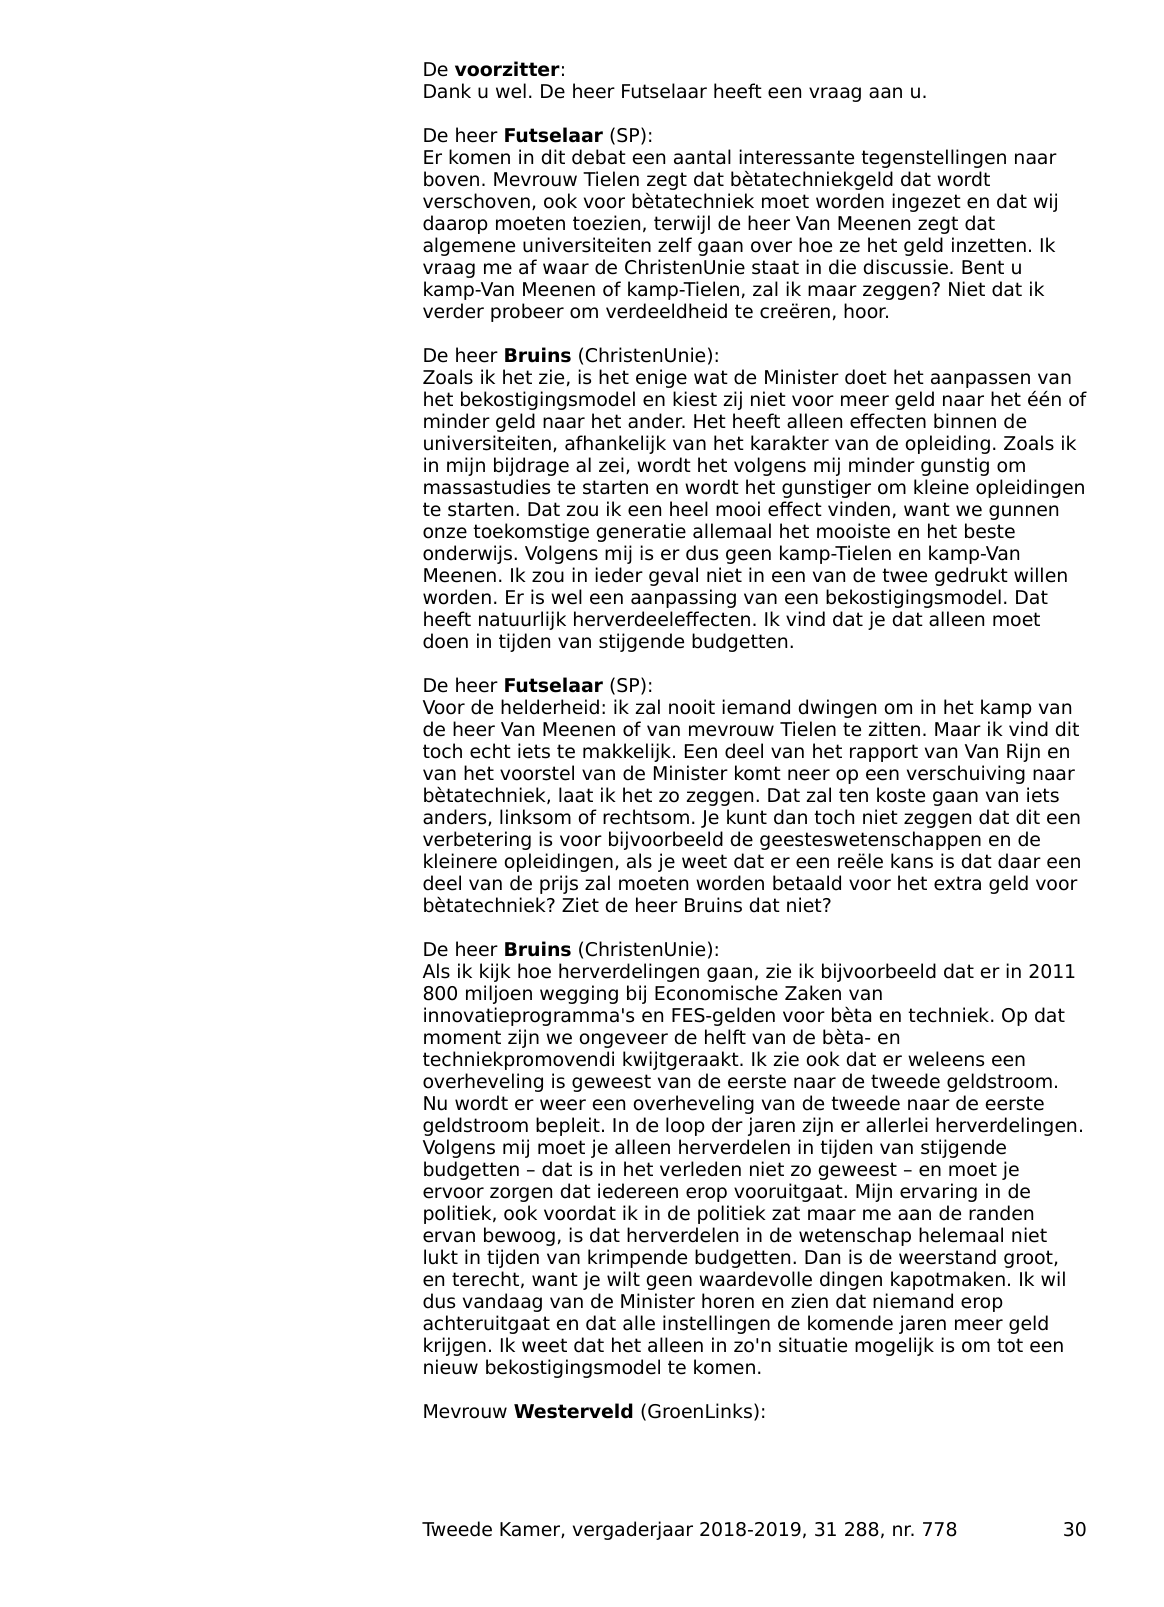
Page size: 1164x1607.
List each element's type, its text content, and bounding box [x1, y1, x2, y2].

text Er komen in dit debat een aantal interessante tegenstellingen naar boven. Mevrouw Tielen zegt dat bètatechniekgeld dat wordt verschoven, ook voor bètatechniek moet worden ingezet en dat wij daarop moeten toezien, terwijl de heer Van Meenen zegt dat algemene universiteiten zelf gaan over hoe ze het geld inzetten. Ik vraag me af waar de ChristenUnie staat in die discussie. Bent u kamp-Van Meenen of kamp-Tielen, zal ik maar zeggen? Niet dat ik verder probeer om verdeeldheid te creëren, hoor. [422, 147, 1087, 323]
text Voor de helderheid: ik zal nooit iemand dwingen om in het kamp van de heer Van Meenen of van mevrouw Tielen te zitten. Maar ik vind dit toch echt iets te makkelijk. Een deel van het rapport van Van Rijn en van het voorstel van de Minister komt neer op een verschuiving naar bètatechniek, laat ik het zo zeggen. Dat zal ten koste gaan van iets anders, linksom of rechtsom. Je kunt dan toch niet zeggen dat dit een verbetering is voor bijvoorbeeld de geesteswetenschappen en de kleinere opleidingen, als je weet dat er een reële kans is dat daar een deel van de prijs zal moeten worden betaald voor het extra geld voor bètatechniek? Ziet de heer Bruins dat niet? [422, 697, 1087, 917]
text De heer Bruins (ChristenUnie): [422, 345, 1087, 367]
text Dank u wel. De heer Futselaar heeft een vraag aan u. [422, 81, 1087, 103]
text De heer Futselaar (SP): [422, 125, 1087, 147]
text Als ik kijk hoe herverdelingen gaan, zie ik bijvoorbeeld dat er in 2011 800 miljoen wegging bij Economische Zaken van innovatieprogramma's en FES-gelden voor bèta en techniek. Op dat moment zijn we ongeveer de helft van de bèta- en techniekpromovendi kwijtgeraakt. Ik zie ook dat er weleens een overheveling is geweest van de eerste naar de tweede geldstroom. Nu wordt er weer een overheveling van de tweede naar de eerste geldstroom bepleit. In de loop der jaren zijn er allerlei herverdelingen. Volgens mij moet je alleen herverdelen in tijden van stijgende budgetten – dat is in het verleden niet zo geweest – en moet je ervoor zorgen dat iedereen erop vooruitgaat. Mijn ervaring in de politiek, ook voordat ik in de politiek zat maar me aan de randen ervan bewoog, is dat herverdelen in de wetenschap helemaal niet lukt in tijden van krimpende budgetten. Dan is de weerstand groot, en terecht, want je wilt geen waardevolle dingen kapotmaken. Ik wil dus vandaag van de Minister horen en zien dat niemand erop achteruitgaat en dat alle instellingen de komende jaren meer geld krijgen. Ik weet dat het alleen in zo'n situatie mogelijk is om tot een nieuw bekostigingsmodel te komen. [422, 961, 1087, 1379]
text De voorzitter: [422, 59, 1087, 81]
text Zoals ik het zie, is het enige wat de Minister doet het aanpassen van het bekostigingsmodel en kiest zij niet voor meer geld naar het één of minder geld naar het ander. Het heeft alleen effecten binnen de universiteiten, afhankelijk van het karakter van de opleiding. Zoals ik in mijn bijdrage al zei, wordt het volgens mij minder gunstig om massastudies te starten en wordt het gunstiger om kleine opleidingen te starten. Dat zou ik een heel mooi effect vinden, want we gunnen onze toekomstige generatie allemaal het mooiste en het beste onderwijs. Volgens mij is er dus geen kamp-Tielen en kamp-Van Meenen. Ik zou in ieder geval niet in een van de twee gedrukt willen worden. Er is wel een aanpassing van een bekostigingsmodel. Dat heeft natuurlijk herverdeeleffecten. Ik vind dat je dat alleen moet doen in tijden van stijgende budgetten. [422, 367, 1087, 653]
text De heer Futselaar (SP): [422, 675, 1087, 697]
text Mevrouw Westerveld (GroenLinks): [422, 1401, 1087, 1423]
text De heer Bruins (ChristenUnie): [422, 939, 1087, 961]
